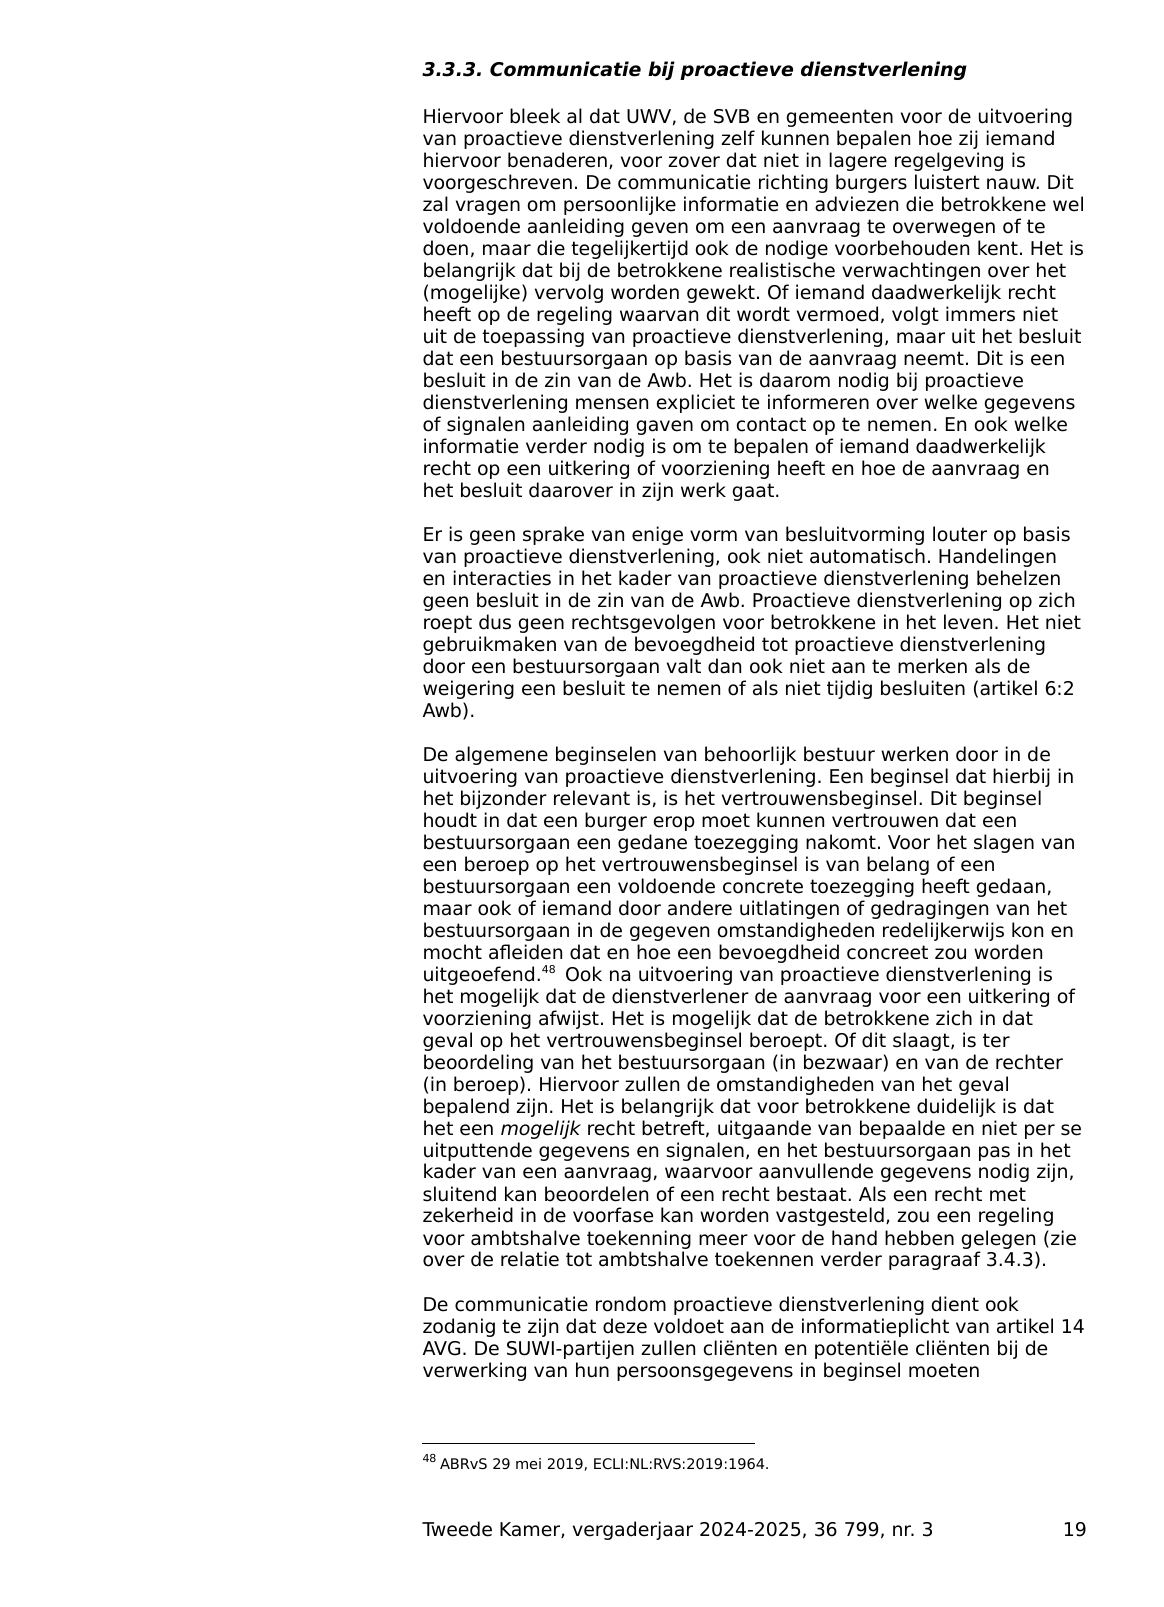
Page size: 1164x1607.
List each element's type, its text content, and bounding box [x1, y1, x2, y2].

text Er is geen sprake van enige vorm van besluitvorming louter op basis van proactieve dienstverlening, ook niet automatisch. Handelingen en interacties in het kader van proactieve dienstverlening behelzen geen besluit in de zin van de Awb. Proactieve dienstverlening op zich roept dus geen rechtsgevolgen voor betrokkene in het leven. Het niet gebruikmaken van de bevoegdheid tot proactieve dienstverlening door een bestuursorgaan valt dan ook niet aan te merken als de weigering een besluit te nemen of als niet tijdig besluiten (artikel 6:2 Awb). [422, 524, 1087, 722]
text Hiervoor bleek al dat UWV, de SVB en gemeenten voor de uitvoering van proactieve dienstverlening zelf kunnen bepalen hoe zij iemand hiervoor benaderen, voor zover dat niet in lagere regelgeving is voorgeschreven. De communicatie richting burgers luistert nauw. Dit zal vragen om persoonlijke informatie en adviezen die betrokkene wel voldoende aanleiding geven om een aanvraag te overwegen of te doen, maar die tegelijkertijd ook de nodige voorbehouden kent. Het is belangrijk dat bij de betrokkene realistische verwachtingen over het (mogelijke) vervolg worden gewekt. Of iemand daadwerkelijk recht heeft op de regeling waarvan dit wordt vermoed, volgt immers niet uit de toepassing van proactieve dienstverlening, maar uit het besluit dat een bestuursorgaan op basis van de aanvraag neemt. Dit is een besluit in de zin van de Awb. Het is daarom nodig bij proactieve dienstverlening mensen expliciet te informeren over welke gegevens of signalen aanleiding gaven om contact op te nemen. En ook welke informatie verder nodig is om te bepalen of iemand daadwerkelijk recht op een uitkering of voorziening heeft en hoe de aanvraag en het besluit daarover in zijn werk gaat. [422, 106, 1087, 502]
subtitle 3.3.3. Communicatie bij proactieve dienstverlening [422, 59, 1087, 81]
text De communicatie rondom proactieve dienstverlening dient ook zodanig te zijn dat deze voldoet aan de informatieplicht van artikel 14 AVG. De SUWI-partijen zullen cliënten en potentiële cliënten bij de verwerking van hun persoonsgegevens in beginsel moeten [422, 1293, 1087, 1381]
text De algemene beginselen van behoorlijk bestuur werken door in de uitvoering van proactieve dienstverlening. Een beginsel dat hierbij in het bijzonder relevant is, is het vertrouwensbeginsel. Dit beginsel houdt in dat een burger erop moet kunnen vertrouwen dat een bestuursorgaan een gedane toezegging nakomt. Voor het slagen van een beroep op het vertrouwensbeginsel is van belang of een bestuursorgaan een voldoende concrete toezegging heeft gedaan, maar ook of iemand door andere uitlatingen of gedragingen van het bestuursorgaan in de gegeven omstandigheden redelijkerwijs kon en mocht afleiden dat en hoe een bevoegdheid concreet zou worden uitgeoefend. Ook na uitvoering van proactieve dienstverlening is het mogelijk dat de dienstverlener de aanvraag voor een uitkering of voorziening afwijst. Het is mogelijk dat de betrokkene zich in dat geval op het vertrouwensbeginsel beroept. Of dit slaagt, is ter beoordeling van het bestuursorgaan (in bezwaar) en van de rechter (in beroep). Hiervoor zullen de omstandigheden van het geval bepalend zijn. Het is belangrijk dat voor betrokkene duidelijk is dat het een mogelijk recht betreft, uitgaande van bepaalde en niet per se uitputtende gegevens en signalen, en het bestuursorgaan pas in het kader van een aanvraag, waarvoor aanvullende gegevens nodig zijn, sluitend kan beoordelen of een recht bestaat. Als een recht met zekerheid in de voorfase kan worden vastgesteld, zou een regeling voor ambtshalve toekenning meer voor de hand hebben gelegen (zie over de relatie tot ambtshalve toekennen verder paragraaf 3.4.3). [422, 744, 1087, 1271]
text ABRvS 29 mei 2019, ECLI:NL:RVS:2019:1964. [422, 1452, 1087, 1474]
